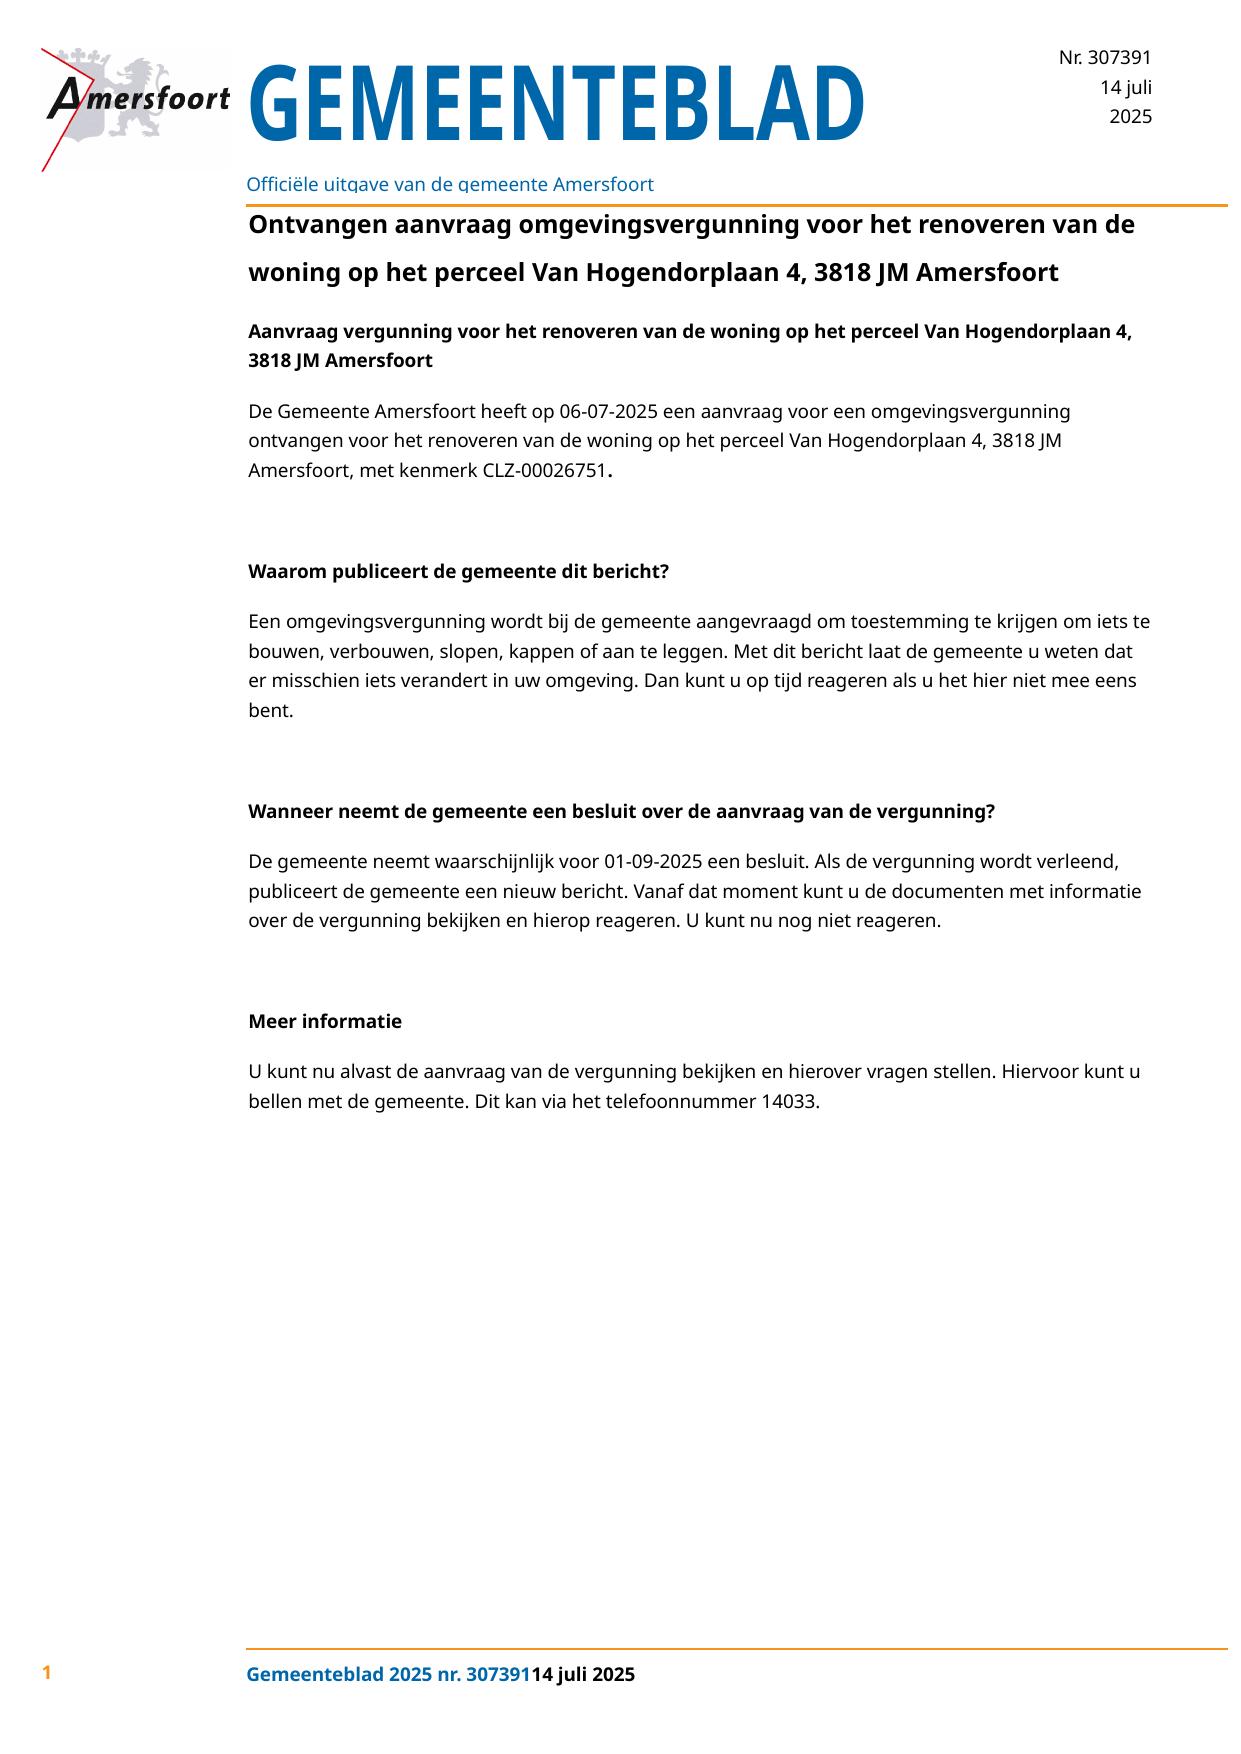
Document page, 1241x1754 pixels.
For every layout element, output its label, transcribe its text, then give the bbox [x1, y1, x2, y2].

text Ontvangen aanvraag omgevingsvergunning voor het renoveren van de woning op het perceel Van Hogendorplaan 4, 3818 JM Amersfoort [248, 207, 1152, 288]
text Wanneer neemt de gemeente een besluit over de aanvraag van de vergunning? [248, 798, 1152, 824]
text De Gemeente Amersfoort heeft op 06-07-2025 een aanvraag voor een omgevingsvergunning ontvangen voor het renoveren van de woning op het perceel Van Hogendorplaan 4, 3818 JM Amersfoort, met kenmerk CLZ-00026751. [248, 398, 1152, 483]
text U kunt nu alvast de aanvraag van de vergunning bekijken en hierover vragen stellen. Hiervoor kunt u bellen met de gemeente. Dit kan via het telefoonnummer 14033. [248, 1059, 1152, 1114]
text Meer informatie [248, 1008, 1152, 1034]
picture [41, 47, 231, 172]
text Een omgevingsvergunning wordt bij de gemeente aangevraagd om toestemming te krijgen om iets te bouwen, verbouwen, slopen, kappen of aan te leggen. Met dit bericht laat de gemeente u weten dat er misschien iets verandert in uw omgeving. Dan kunt u op tijd reageren als u het hier niet mee eens bent. [248, 608, 1152, 723]
text De gemeente neemt waarschijnlijk voor 01-09-2025 een besluit. Als de vergunning wordt verleend, publiceert de gemeente een nieuw bericht. Vanaf dat moment kunt u de documenten met informatie over de vergunning bekijken en hierop reageren. U kunt nu nog niet reageren. [248, 848, 1152, 933]
text Waarom publiceert de gemeente dit bericht? [248, 558, 1152, 584]
text Aanvraag vergunning voor het renoveren van de woning op het perceel Van Hogendorplaan 4, 3818 JM Amersfoort [248, 318, 1152, 373]
